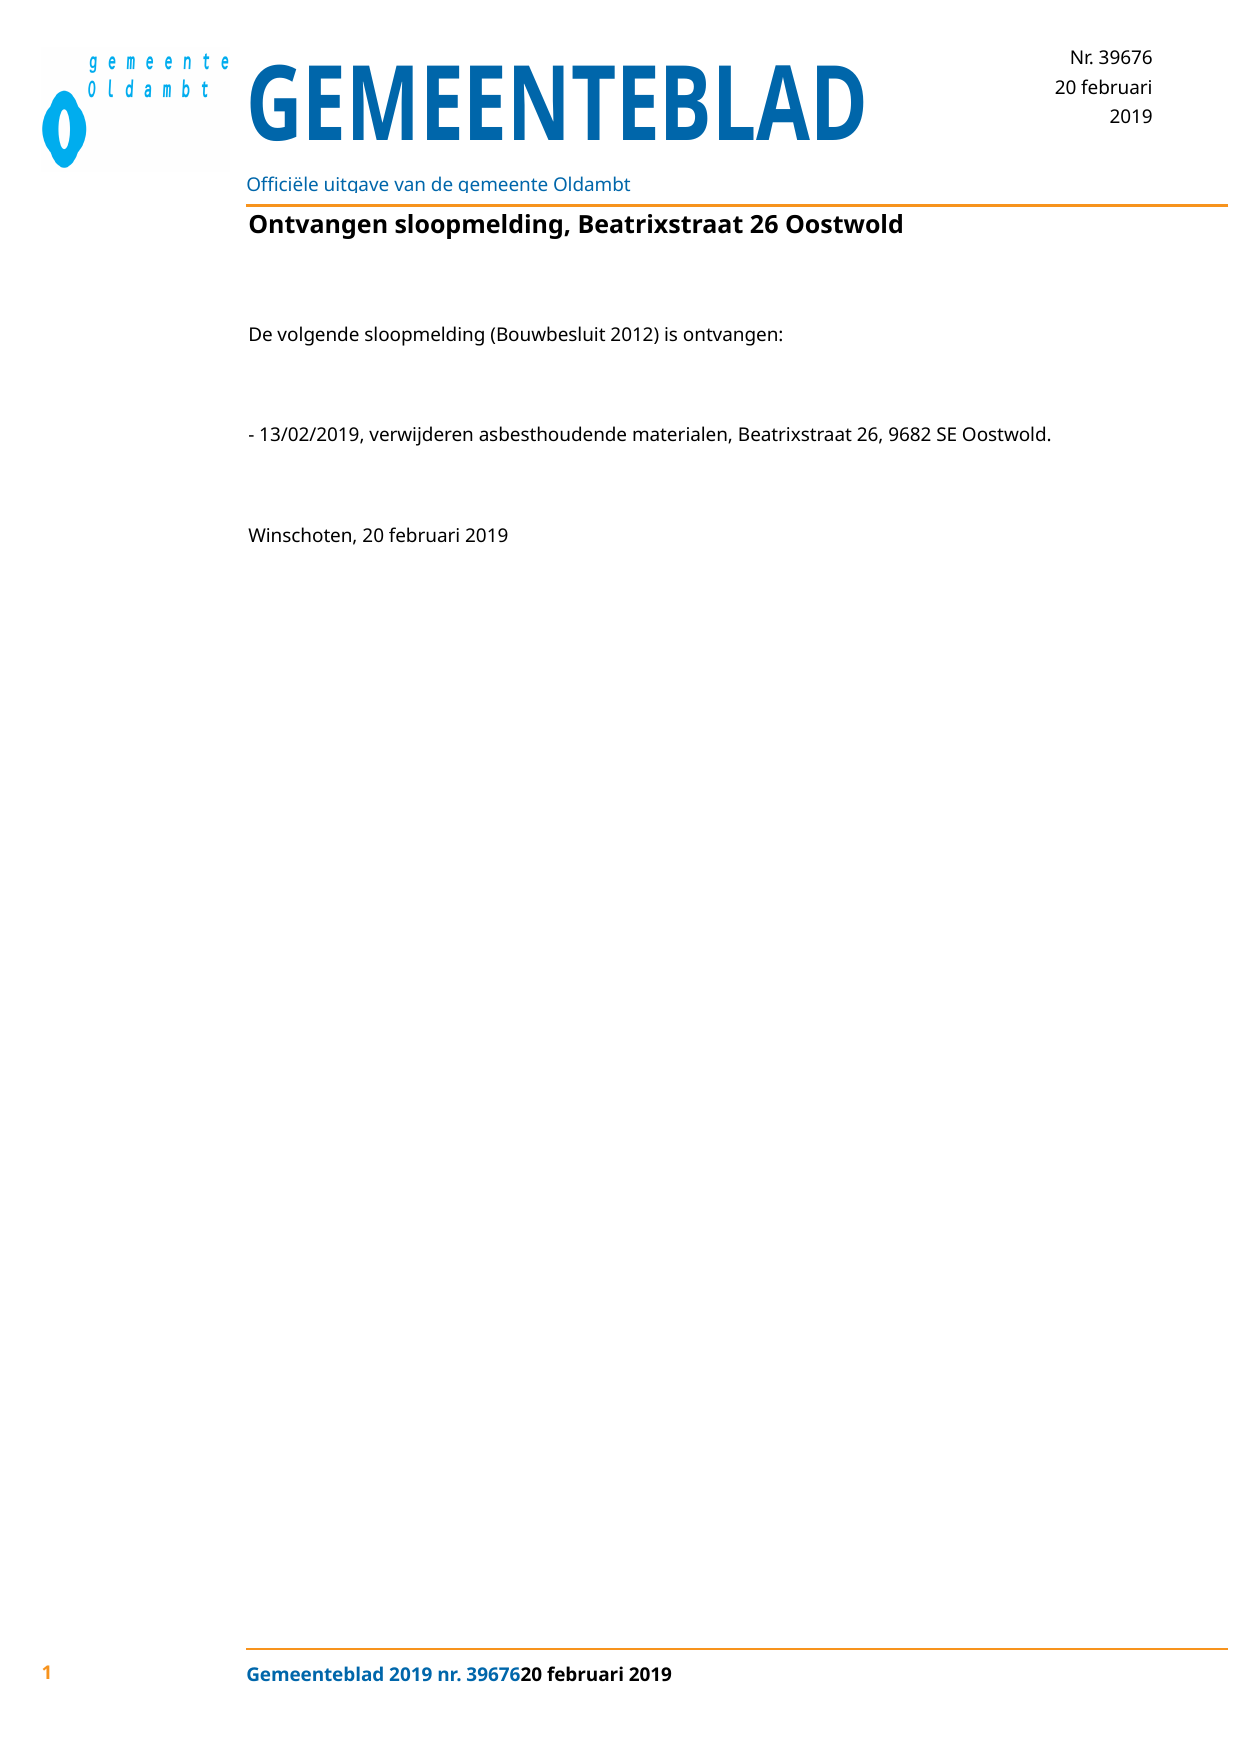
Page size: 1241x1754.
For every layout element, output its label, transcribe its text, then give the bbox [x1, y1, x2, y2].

picture [41, 47, 231, 172]
text Ontvangen sloopmelding, Beatrixstraat 26 Oostwold [248, 207, 1152, 241]
text Winschoten, 20 februari 2019 [248, 522, 1152, 548]
text - 13/02/2019, verwijderen asbesthoudende materialen, Beatrixstraat 26, 9682 SE Oostwold. [248, 422, 1152, 447]
text De volgende sloopmelding (Bouwbesluit 2012) is ontvangen: [248, 321, 1152, 346]
